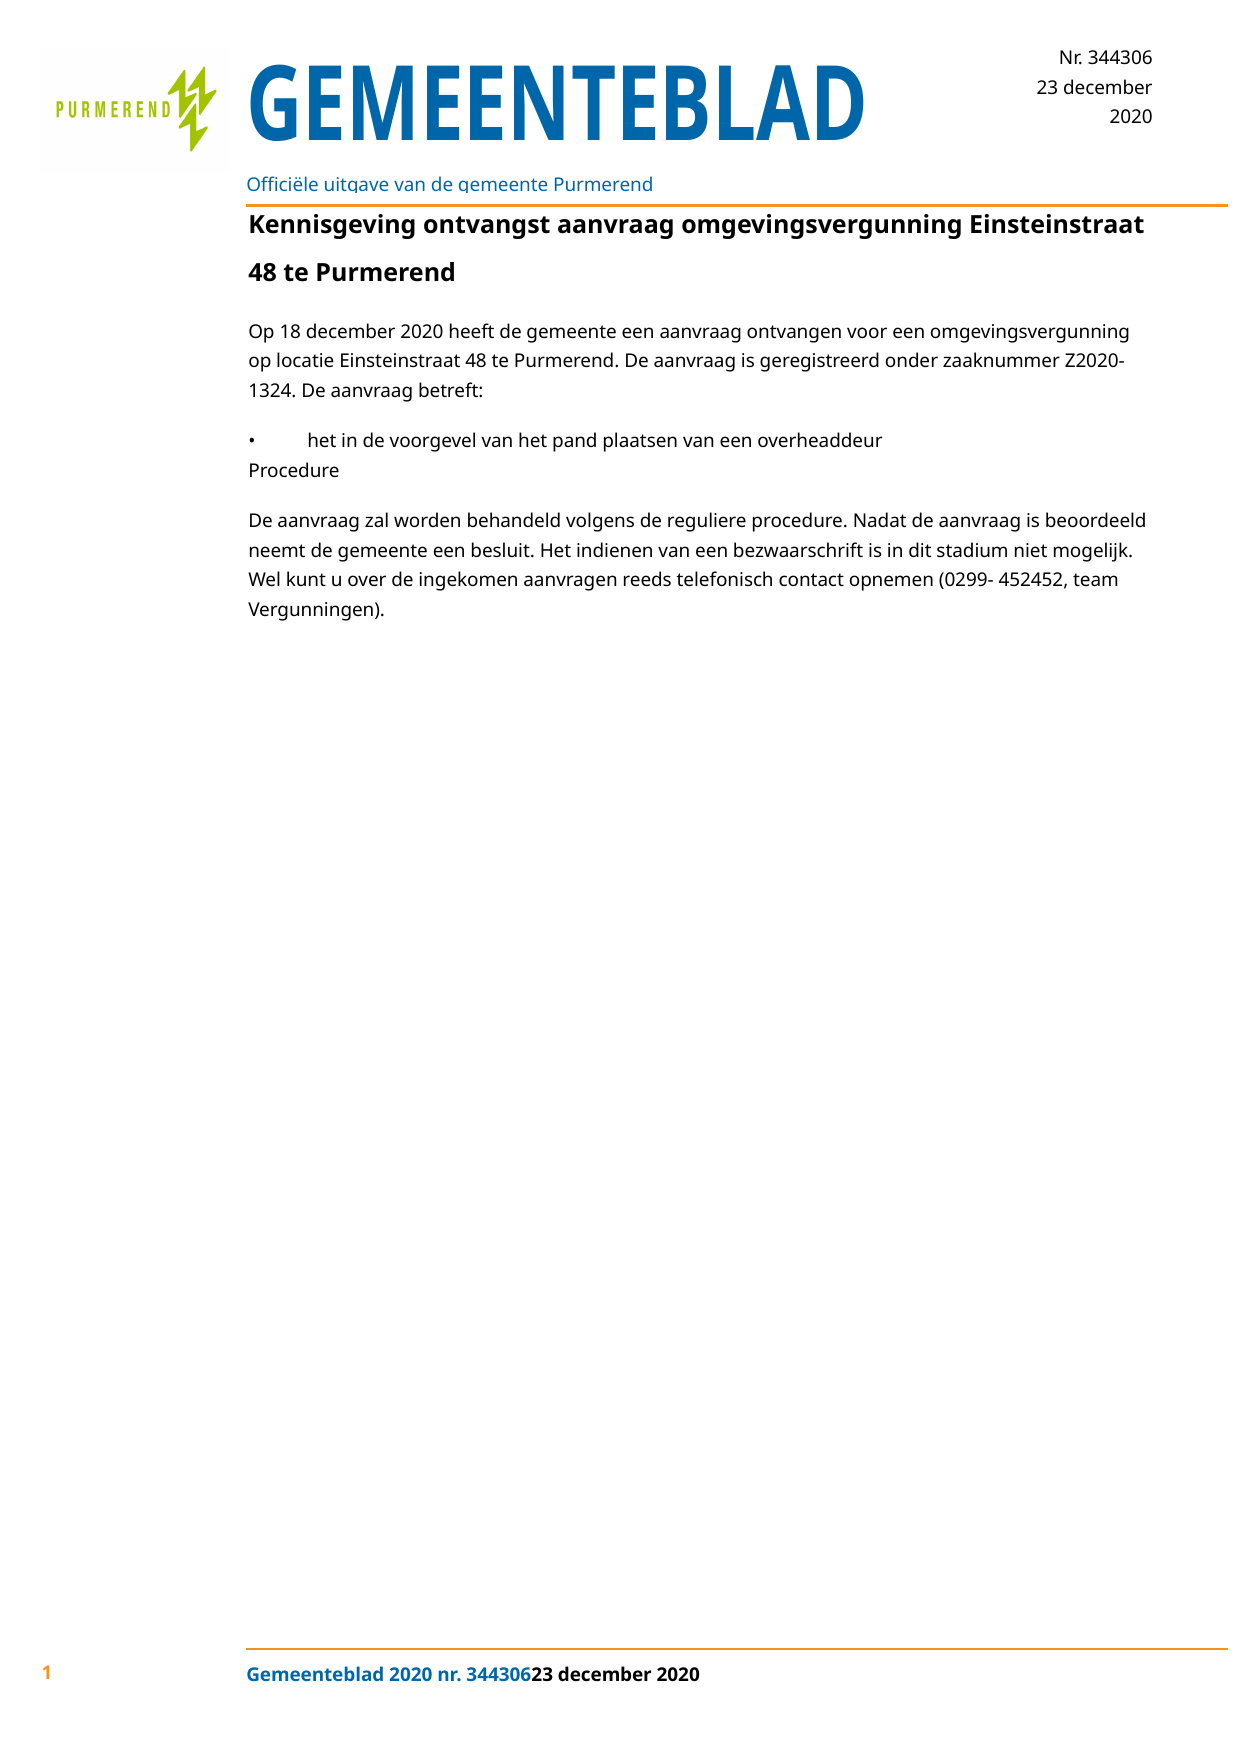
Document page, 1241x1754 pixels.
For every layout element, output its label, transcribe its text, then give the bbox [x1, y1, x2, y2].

text De aanvraag zal worden behandeld volgens de reguliere procedure. Nadat de aanvraag is beoordeeld neemt de gemeente een besluit. Het indienen van een bezwaarschrift is in dit stadium niet mogelijk. Wel kunt u over de ingekomen aanvragen reeds telefonisch contact opnemen (0299- 452452, team Vergunningen). [248, 507, 1152, 622]
text Kennisgeving ontvangst aanvraag omgevingsvergunning Einsteinstraat 48 te Purmerend [248, 207, 1152, 288]
text Procedure [248, 457, 1152, 483]
list het in de voorgevel van het pand plaatsen van een overheaddeur [248, 427, 1152, 453]
text Op 18 december 2020 heeft de gemeente een aanvraag ontvangen voor een omgevingsvergunning op locatie Einsteinstraat 48 te Purmerend. De aanvraag is geregistreerd onder zaaknummer Z2020-1324. De aanvraag betreft: [248, 318, 1152, 403]
picture [41, 47, 231, 172]
